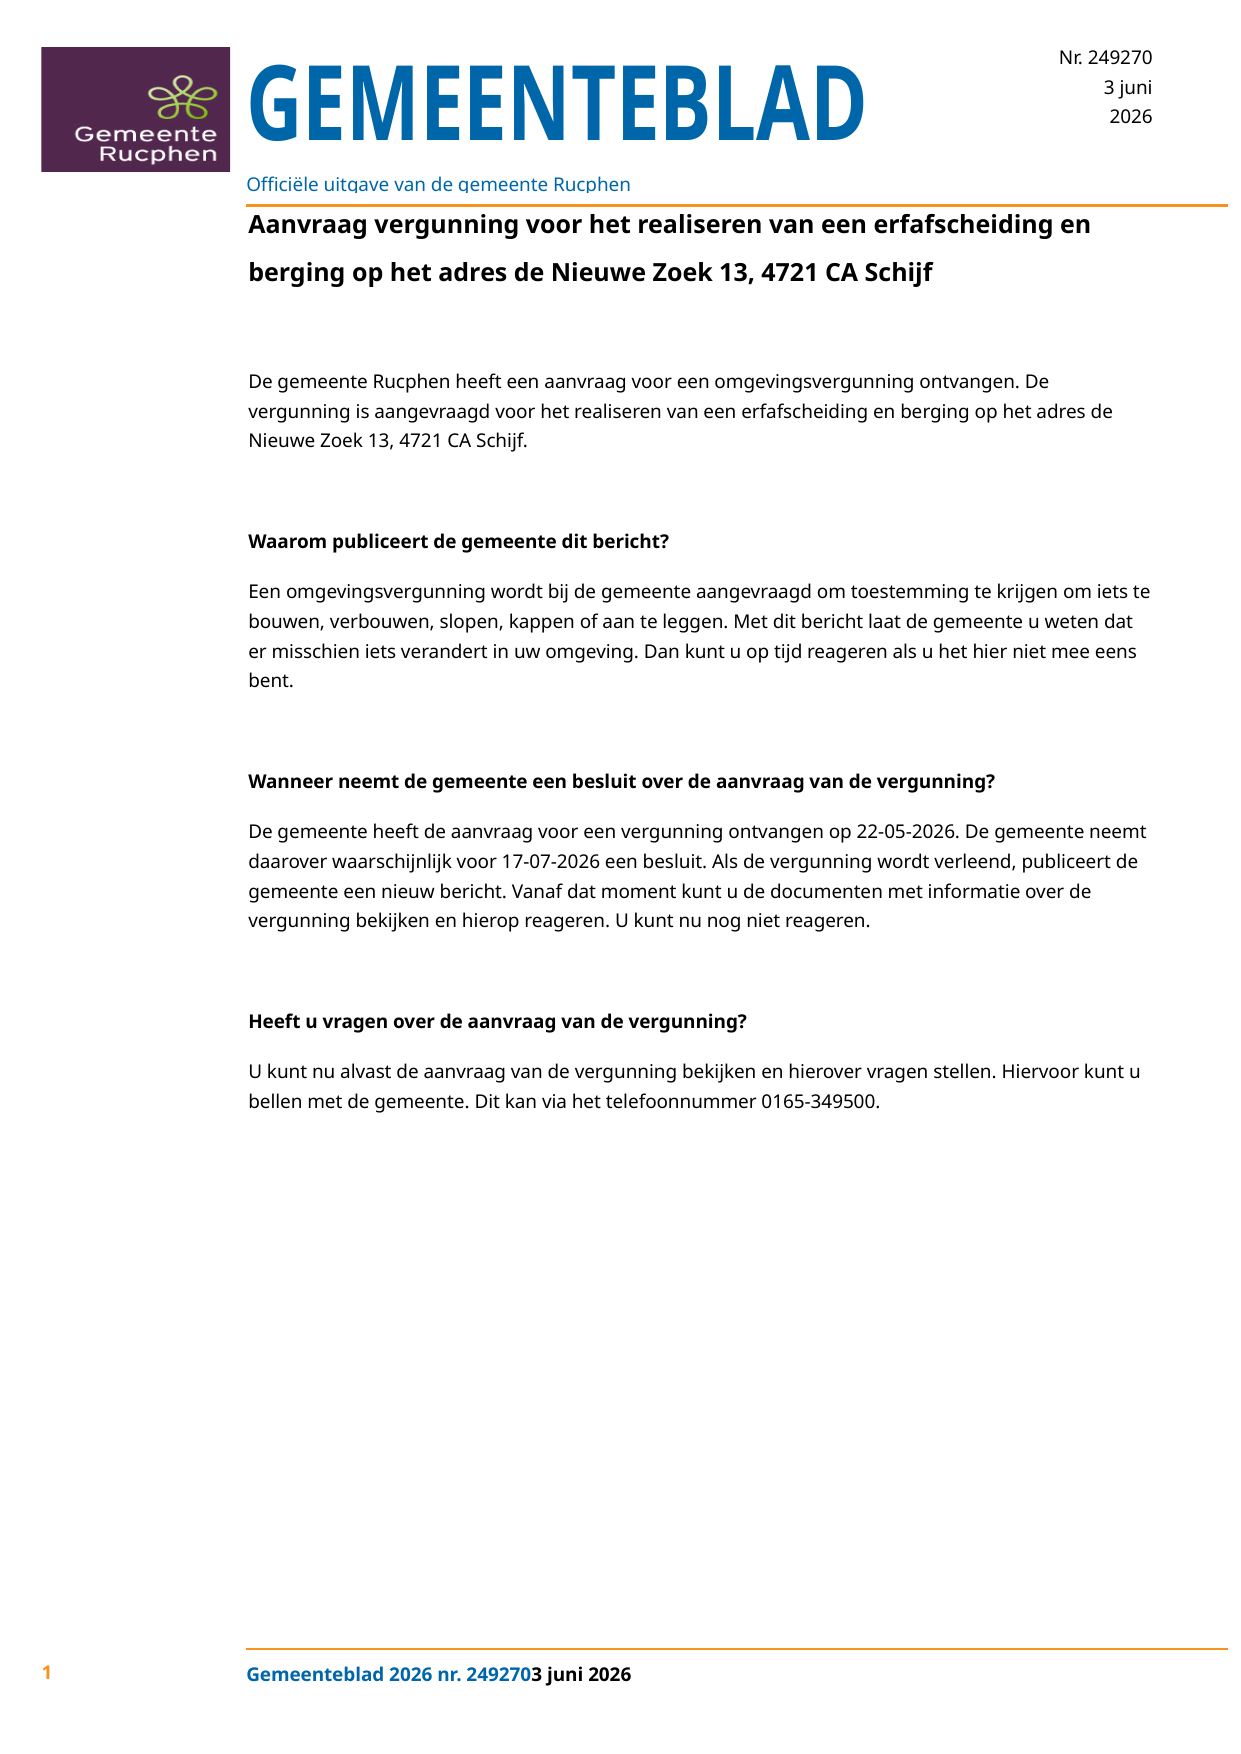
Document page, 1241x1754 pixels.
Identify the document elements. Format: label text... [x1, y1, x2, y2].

text Een omgevingsvergunning wordt bij de gemeente aangevraagd om toestemming te krijgen om iets te bouwen, verbouwen, slopen, kappen of aan te leggen. Met dit bericht laat de gemeente u weten dat er misschien iets verandert in uw omgeving. Dan kunt u op tijd reageren als u het hier niet mee eens bent. [248, 579, 1152, 693]
text Waarom publiceert de gemeente dit bericht? [248, 528, 1152, 554]
text Aanvraag vergunning voor het realiseren van een erfafscheiding en berging op het adres de Nieuwe Zoek 13, 4721 CA Schijf [248, 207, 1152, 288]
text Wanneer neemt de gemeente een besluit over de aanvraag van de vergunning? [248, 768, 1152, 794]
picture [41, 47, 231, 172]
text Heeft u vragen over de aanvraag van de vergunning? [248, 1008, 1152, 1034]
text U kunt nu alvast de aanvraag van de vergunning bekijken en hierover vragen stellen. Hiervoor kunt u bellen met de gemeente. Dit kan via het telefoonnummer 0165-349500. [248, 1059, 1152, 1114]
text De gemeente Rucphen heeft een aanvraag voor een omgevingsvergunning ontvangen. De vergunning is aangevraagd voor het realiseren van een erfafscheiding en berging op het adres de Nieuwe Zoek 13, 4721 CA Schijf. [248, 368, 1152, 453]
text De gemeente heeft de aanvraag voor een vergunning ontvangen op 22-05-2026. De gemeente neemt daarover waarschijnlijk voor 17-07-2026 een besluit. Als de vergunning wordt verleend, publiceert de gemeente een nieuw bericht. Vanaf dat moment kunt u de documenten met informatie over de vergunning bekijken en hierop reageren. U kunt nu nog niet reageren. [248, 819, 1152, 933]
